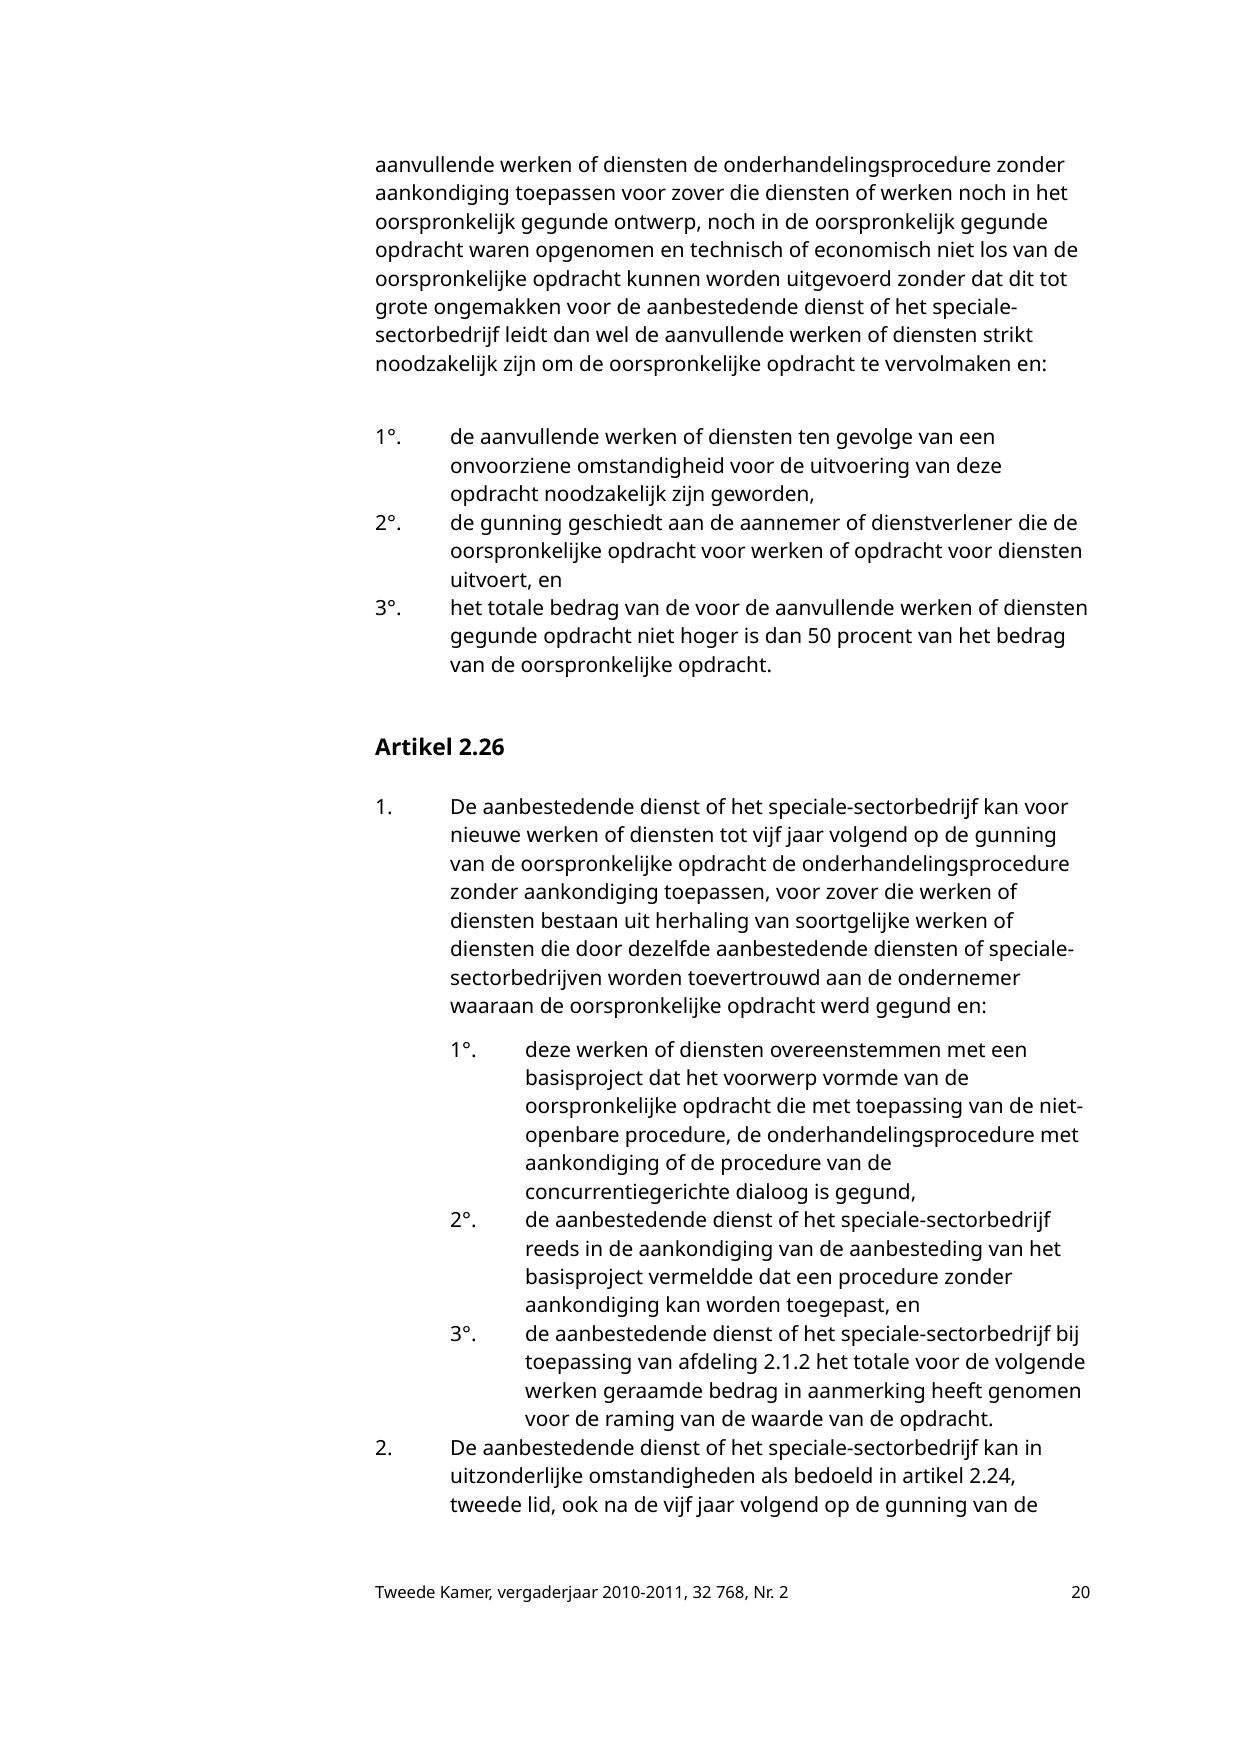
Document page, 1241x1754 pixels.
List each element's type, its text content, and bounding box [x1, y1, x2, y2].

list De aanbestedende dienst of het speciale-sectorbedrijf kan in uitzonderlijke omstandigheden als bedoeld in artikel 2.24, tweede lid, ook na de vijf jaar volgend op de gunning van de [375, 1433, 1090, 1518]
list de aanbestedende dienst of het speciale-sectorbedrijf bij toepassing van afdeling 2.1.2 het totale voor de volgende werken geraamde bedrag in aanmerking heeft genomen voor de raming van de waarde van de opdracht. [450, 1319, 1090, 1433]
list de gunning geschiedt aan de aannemer of dienstverlener die de oorspronkelijke opdracht voor werken of opdracht voor diensten uitvoert, en [375, 508, 1090, 593]
list De aanbestedende dienst of het speciale-sectorbedrijf kan voor nieuwe werken of diensten tot vijf jaar volgend op de gunning van de oorspronkelijke opdracht de onderhandelingsprocedure zonder aankondiging toepassen, voor zover die werken of diensten bestaan uit herhaling van soortgelijke werken of diensten die door dezelfde aanbestedende diensten of speciale-sectorbedrijven worden toevertrouwd aan de ondernemer waaraan de oorspronkelijke opdracht werd gegund en: [375, 792, 1090, 1020]
list de aanbestedende dienst of het speciale-sectorbedrijf reeds in de aankondiging van de aanbesteding van het basisproject vermeldde dat een procedure zonder aankondiging kan worden toegepast, en [450, 1205, 1090, 1319]
list het totale bedrag van de voor de aanvullende werken of diensten gegunde opdracht niet hoger is dan 50 procent van het bedrag van de oorspronkelijke opdracht. [375, 593, 1090, 678]
list deze werken of diensten overeenstemmen met een basisproject dat het voorwerp vormde van de oorspronkelijke opdracht die met toepassing van de niet-openbare procedure, de onderhandelingsprocedure met aankondiging of de procedure van de concurrentiegerichte dialoog is gegund, [450, 1035, 1090, 1205]
list de aanvullende werken of diensten ten gevolge van een onvoorziene omstandigheid voor de uitvoering van deze opdracht noodzakelijk zijn geworden, [375, 422, 1090, 508]
subtitle Artikel 2.26 [375, 731, 1090, 762]
text aanvullende werken of diensten de onderhandelingsprocedure zonder aankondiging toepassen voor zover die diensten of werken noch in het oorspronkelijk gegunde ontwerp, noch in de oorspronkelijk gegunde opdracht waren opgenomen en technisch of economisch niet los van de oorspronkelijke opdracht kunnen worden uitgevoerd zonder dat dit tot grote ongemakken voor de aanbestedende dienst of het speciale-sectorbedrijf leidt dan wel de aanvullende werken of diensten strikt noodzakelijk zijn om de oorspronkelijke opdracht te vervolmaken en: [375, 150, 1090, 377]
